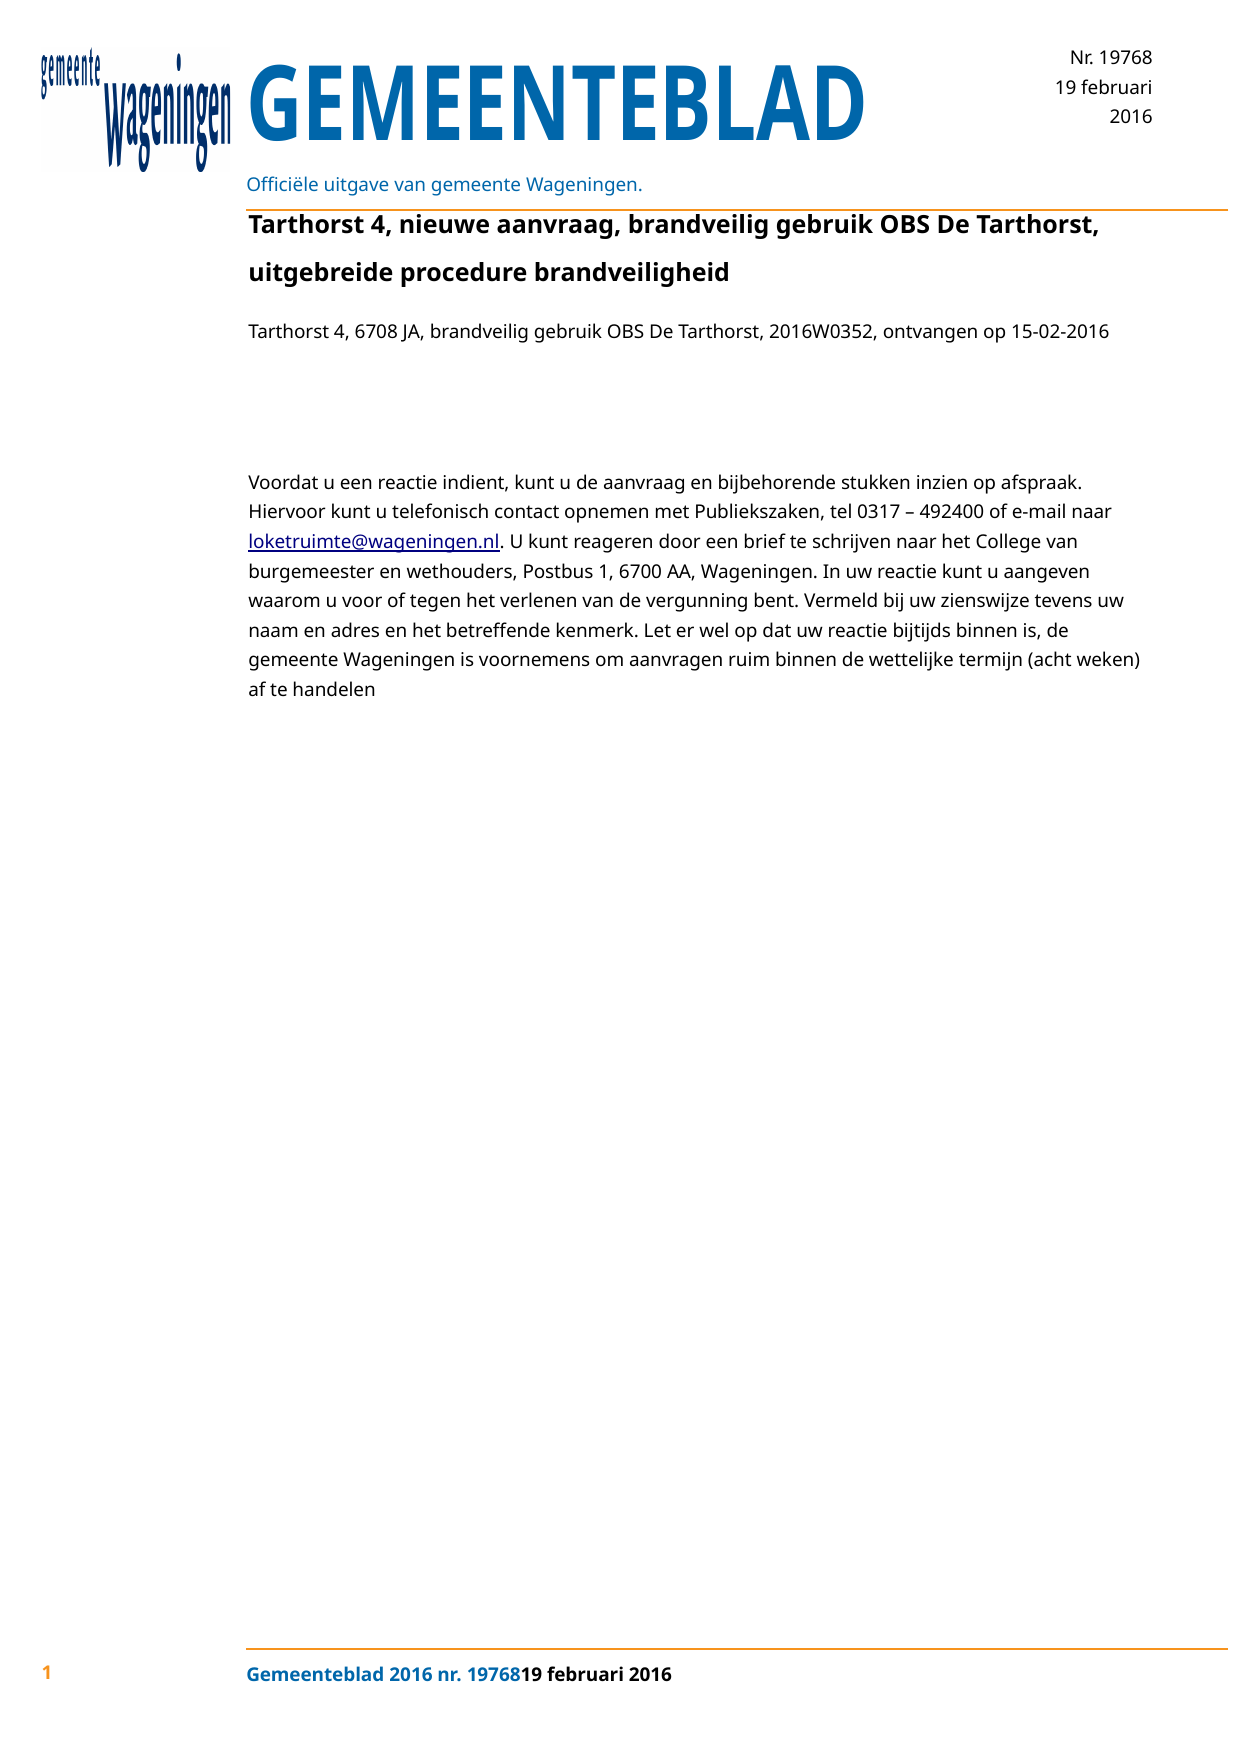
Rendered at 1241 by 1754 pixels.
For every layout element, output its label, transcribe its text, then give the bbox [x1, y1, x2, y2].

text Tarthorst 4, nieuwe aanvraag, brandveilig gebruik OBS De Tarthorst, uitgebreide procedure brandveiligheid [248, 211, 1152, 288]
text Voordat u een reactie indient, kunt u de aanvraag en bijbehorende stukken inzien op afspraak. Hiervoor kunt u telefonisch contact opnemen met Publiekszaken, tel 0317 – 492400 of e-mail naar loketruimte@wageningen.nl. U kunt reageren door een brief te schrijven naar het College van burgemeester en wethouders, Postbus 1, 6700 AA, Wageningen. In uw reactie kunt u aangeven waarom u voor of tegen het verlenen van de vergunning bent. Vermeld bij uw zienswijze tevens uw naam en adres en het betreffende kenmerk. Let er wel op dat uw reactie bijtijds binnen is, de gemeente Wageningen is voornemens om aanvragen ruim binnen de wettelijke termijn (acht weken) af te handelen [248, 469, 1152, 702]
picture [41, 47, 231, 172]
text Tarthorst 4, 6708 JA, brandveilig gebruik OBS De Tarthorst, 2016W0352, ontvangen op 15-02-2016 [248, 318, 1152, 344]
